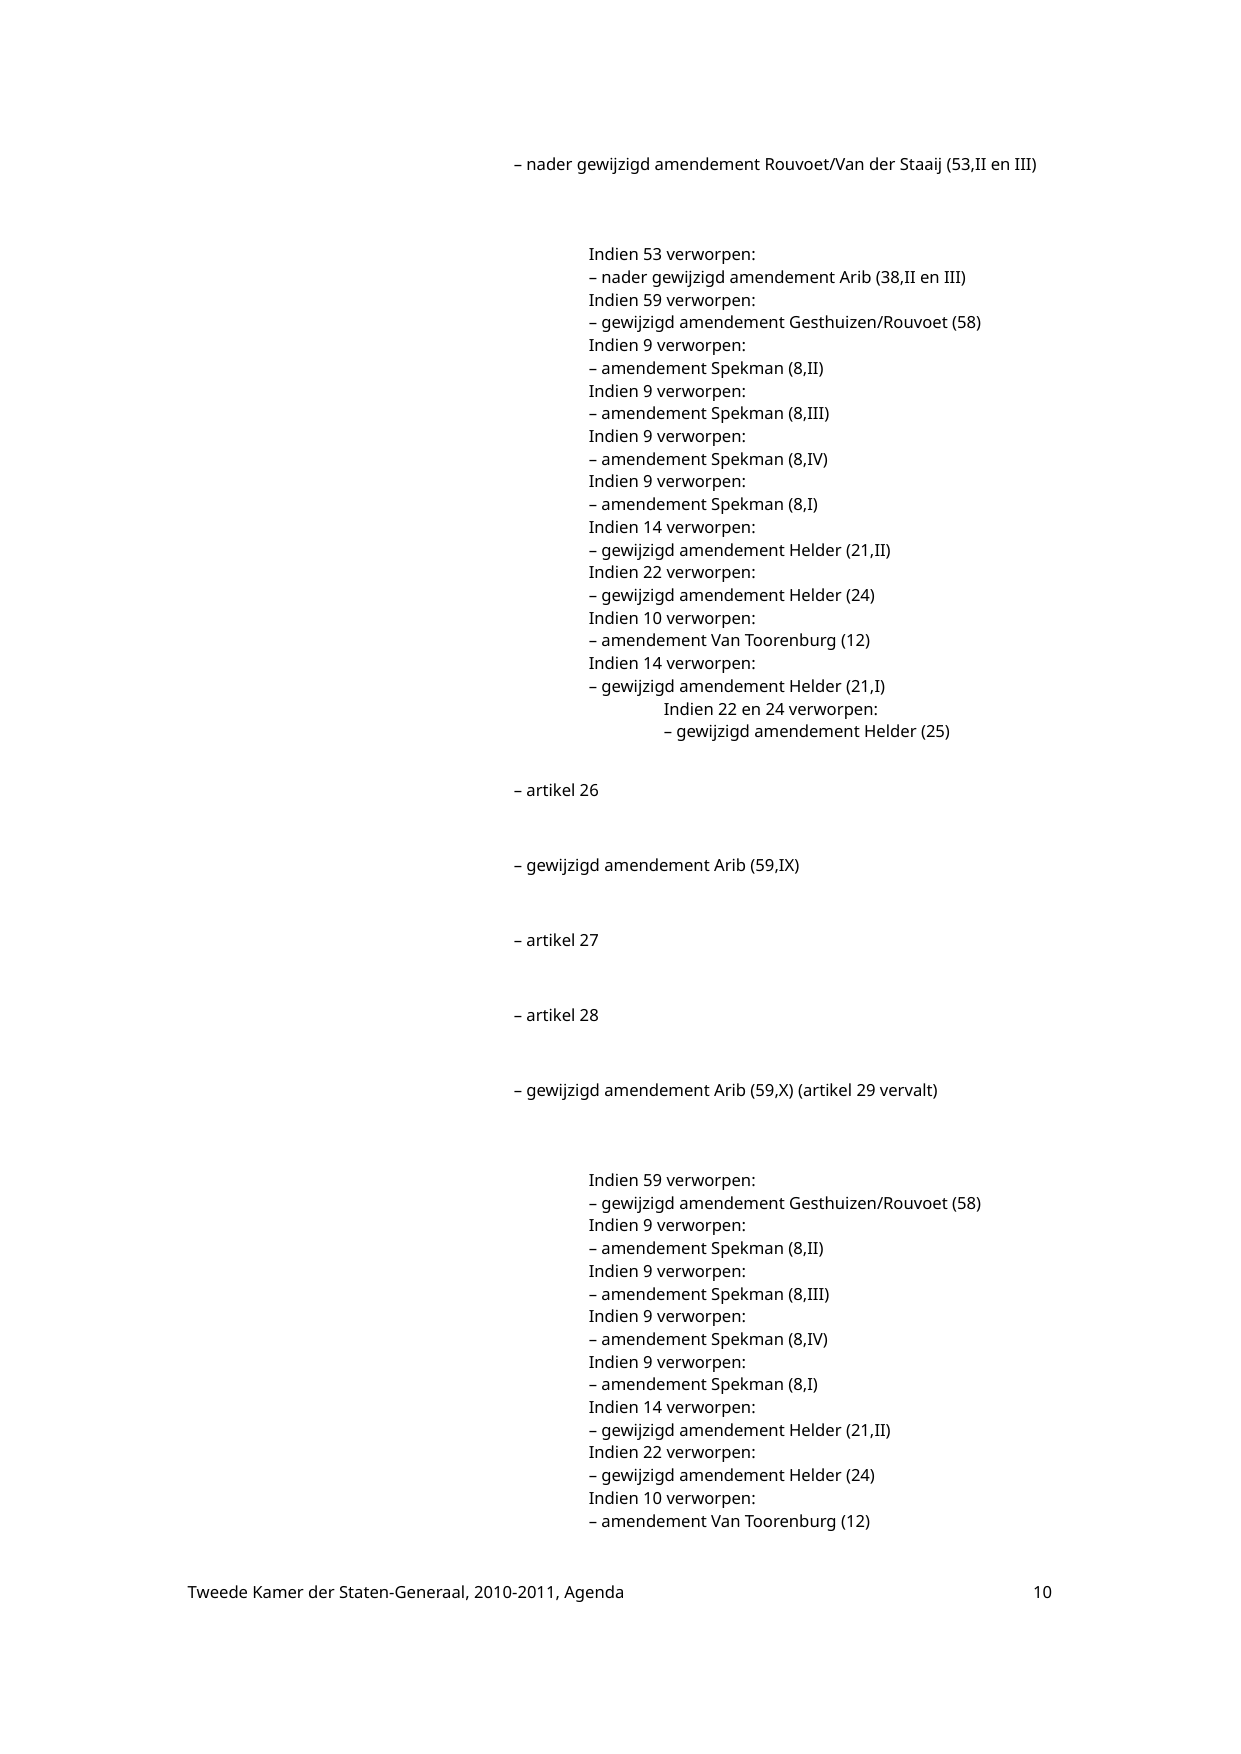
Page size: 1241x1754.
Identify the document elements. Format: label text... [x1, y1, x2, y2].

table_cell [188, 1076, 490, 1151]
table_cell [188, 1151, 490, 1535]
table_cell [490, 1001, 510, 1076]
table_cell Indien 59 verworpen: – gewijzigd amendement Gesthuizen/Rouvoet (58) Indien 9 verworpen: – amendement Spekman (8,II) Indien 9 verworpen: – amendement Spekman (8,III) Indien 9 verworpen: – amendement Spekman (8,IV) Indien 9 verworpen: – amendement Spekman (8,I) Indien 14 verworpen: – gewijzigd amendement Helder (21,II) Indien 22 verworpen: – gewijzigd amendement Helder (24) Indien 10 verworpen: – amendement Van Toorenburg (12) [510, 1151, 1053, 1535]
table_cell – artikel 27 [510, 926, 1053, 1001]
table_cell – nader gewijzigd amendement Rouvoet/Van der Staaij (53,II en III) [510, 150, 1053, 225]
table_cell [490, 225, 510, 776]
table_cell [188, 1001, 490, 1076]
table_cell [188, 225, 490, 776]
table_cell Indien 53 verworpen: – nader gewijzigd amendement Arib (38,II en III) Indien 59 verworpen: – gewijzigd amendement Gesthuizen/Rouvoet (58) Indien 9 verworpen: – amendement Spekman (8,II) Indien 9 verworpen: – amendement Spekman (8,III) Indien 9 verworpen: – amendement Spekman (8,IV) Indien 9 verworpen: – amendement Spekman (8,I) Indien 14 verworpen: – gewijzigd amendement Helder (21,II) Indien 22 verworpen: – gewijzigd amendement Helder (24) Indien 10 verworpen: – amendement Van Toorenburg (12) Indien 14 verworpen: – gewijzigd amendement Helder (21,I) Indien 22 en 24 verworpen: – gewijzigd amendement Helder (25) [510, 225, 1053, 776]
table_cell [188, 851, 490, 926]
table_cell [490, 926, 510, 1001]
table_cell [188, 776, 490, 851]
table_cell [490, 1076, 510, 1151]
table_cell [490, 851, 510, 926]
table_cell [490, 150, 510, 225]
table_cell [188, 150, 490, 225]
table_cell [188, 926, 490, 1001]
table_cell [490, 776, 510, 851]
table_cell – gewijzigd amendement Arib (59,X) (artikel 29 vervalt) [510, 1076, 1053, 1151]
table_cell – artikel 26 [510, 776, 1053, 851]
table_cell [490, 1151, 510, 1535]
table_cell – gewijzigd amendement Arib (59,IX) [510, 851, 1053, 926]
table_cell – artikel 28 [510, 1001, 1053, 1076]
